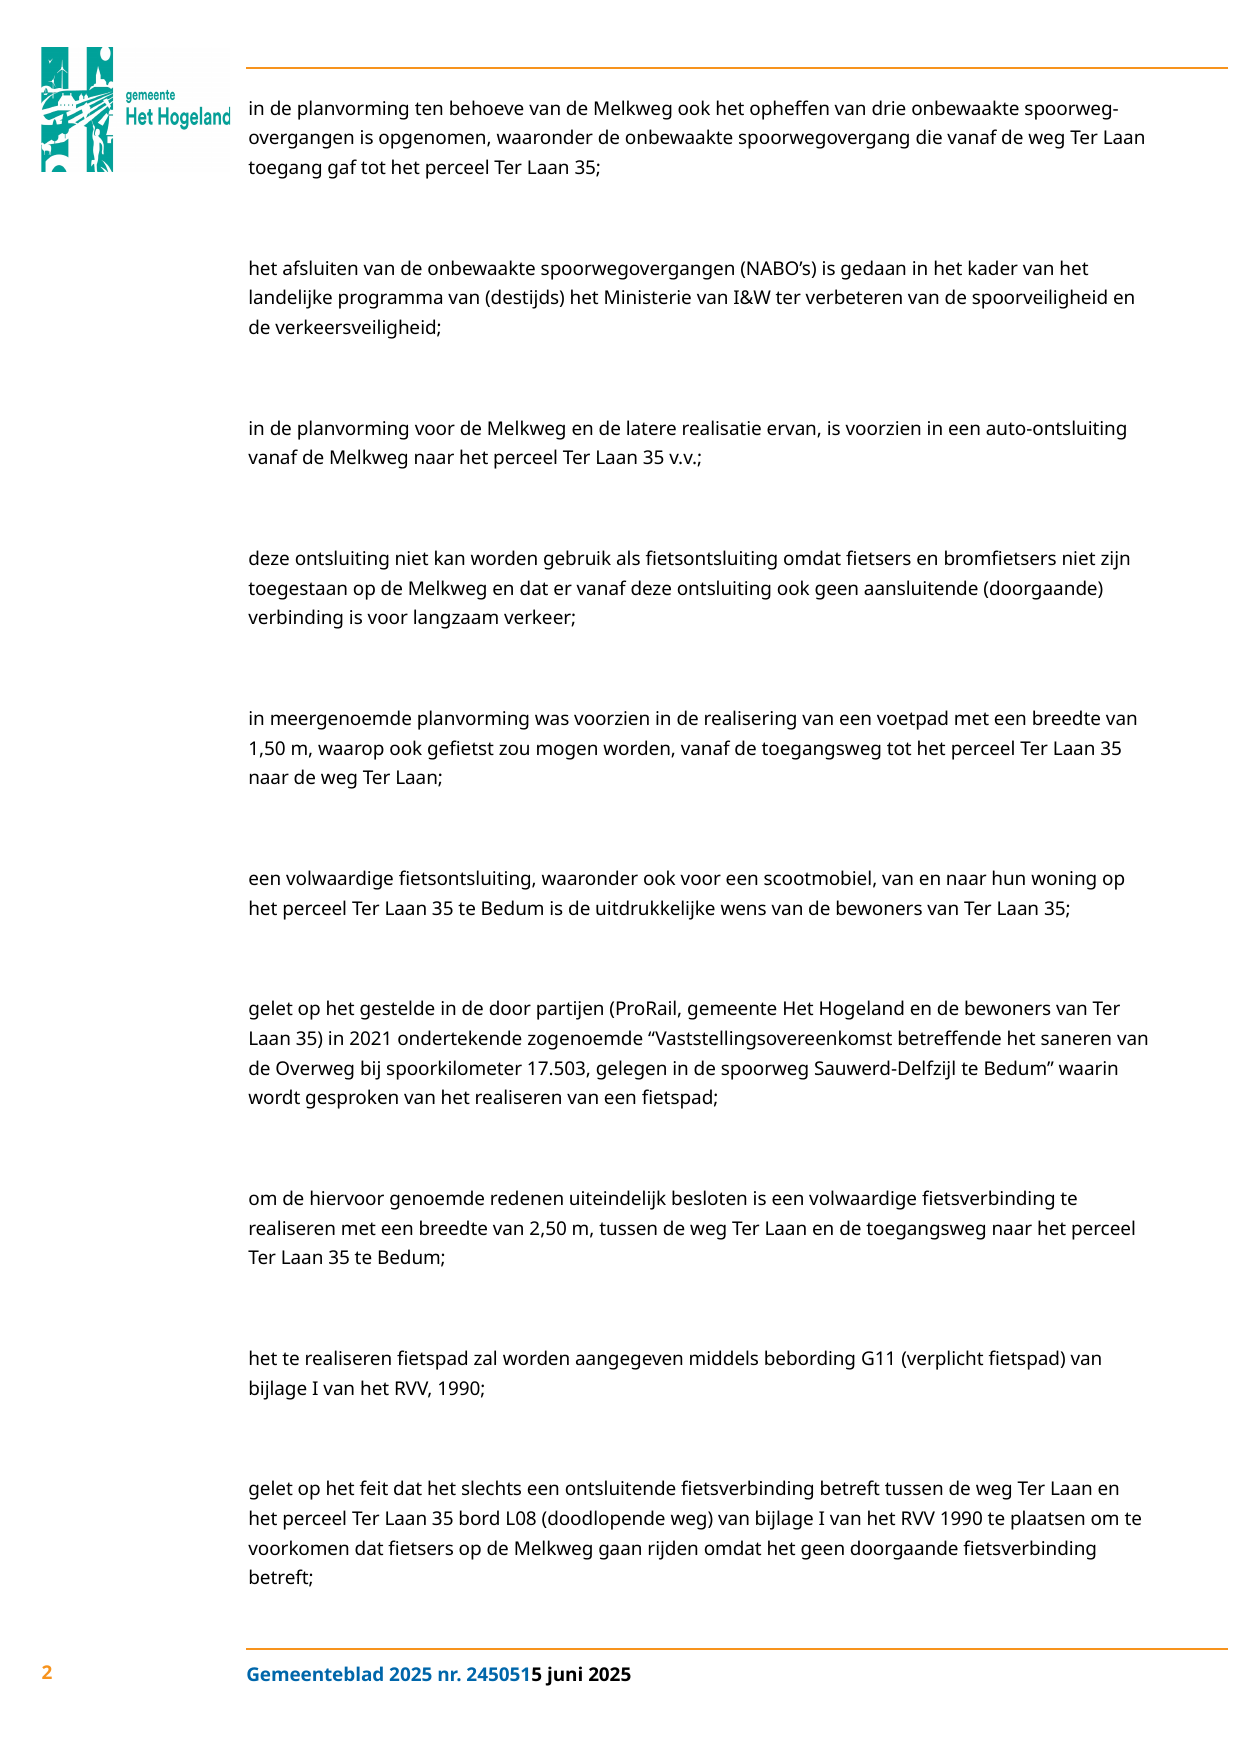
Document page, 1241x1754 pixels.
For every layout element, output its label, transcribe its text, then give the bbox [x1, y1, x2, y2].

text het afsluiten van de onbewaakte spoorwegovergangen (NABO’s) is gedaan in het kader van het landelijke programma van (destijds) het Ministerie van I&W ter verbeteren van de spoorveiligheid en de verkeersveiligheid; [248, 255, 1152, 340]
text een volwaardige fietsontsluiting, waaronder ook voor een scootmobiel, van en naar hun woning op het perceel Ter Laan 35 te Bedum is de uitdrukkelijke wens van de bewoners van Ter Laan 35; [248, 865, 1152, 921]
text in de planvorming voor de Melkweg en de latere realisatie ervan, is voorzien in een auto-ontsluiting vanaf de Melkweg naar het perceel Ter Laan 35 v.v.; [248, 415, 1152, 470]
text gelet op het feit dat het slechts een ontsluitende fietsverbinding betreft tussen de weg Ter Laan en het perceel Ter Laan 35 bord L08 (doodlopende weg) van bijlage I van het RVV 1990 te plaatsen om te voorkomen dat fietsers op de Melkweg gaan rijden omdat het geen doorgaande fietsverbinding betreft; [248, 1476, 1152, 1590]
text het te realiseren fietspad zal worden aangegeven middels bebording G11 (verplicht fietspad) van bijlage I van het RVV, 1990; [248, 1345, 1152, 1401]
text om de hiervoor genoemde redenen uiteindelijk besloten is een volwaardige fietsverbinding te realiseren met een breedte van 2,50 m, tussen de weg Ter Laan en de toegangsweg naar het perceel Ter Laan 35 te Bedum; [248, 1185, 1152, 1270]
text gelet op het gestelde in de door partijen (ProRail, gemeente Het Hogeland en de bewoners van Ter Laan 35) in 2021 ondertekende zogenoemde “Vaststellingsovereenkomst betreffende het saneren van de Overweg bij spoorkilometer 17.503, gelegen in de spoorweg Sauwerd-Delfzijl te Bedum” waarin wordt gesproken van het realiseren van een fietspad; [248, 996, 1152, 1110]
text deze ontsluiting niet kan worden gebruik als fietsontsluiting omdat fietsers en bromfietsers niet zijn toegestaan op de Melkweg en dat er vanaf deze ontsluiting ook geen aansluitende (doorgaande) verbinding is voor langzaam verkeer; [248, 545, 1152, 630]
text in meergenoemde planvorming was voorzien in de realisering van een voetpad met een breedte van 1,50 m, waarop ook gefietst zou mogen worden, vanaf de toegangsweg tot het perceel Ter Laan 35 naar de weg Ter Laan; [248, 705, 1152, 790]
text in de planvorming ten behoeve van de Melkweg ook het opheffen van drie onbewaakte spoorweg-overgangen is opgenomen, waaronder de onbewaakte spoorwegovergang die vanaf de weg Ter Laan toegang gaf tot het perceel Ter Laan 35; [248, 95, 1152, 180]
picture [41, 47, 231, 172]
